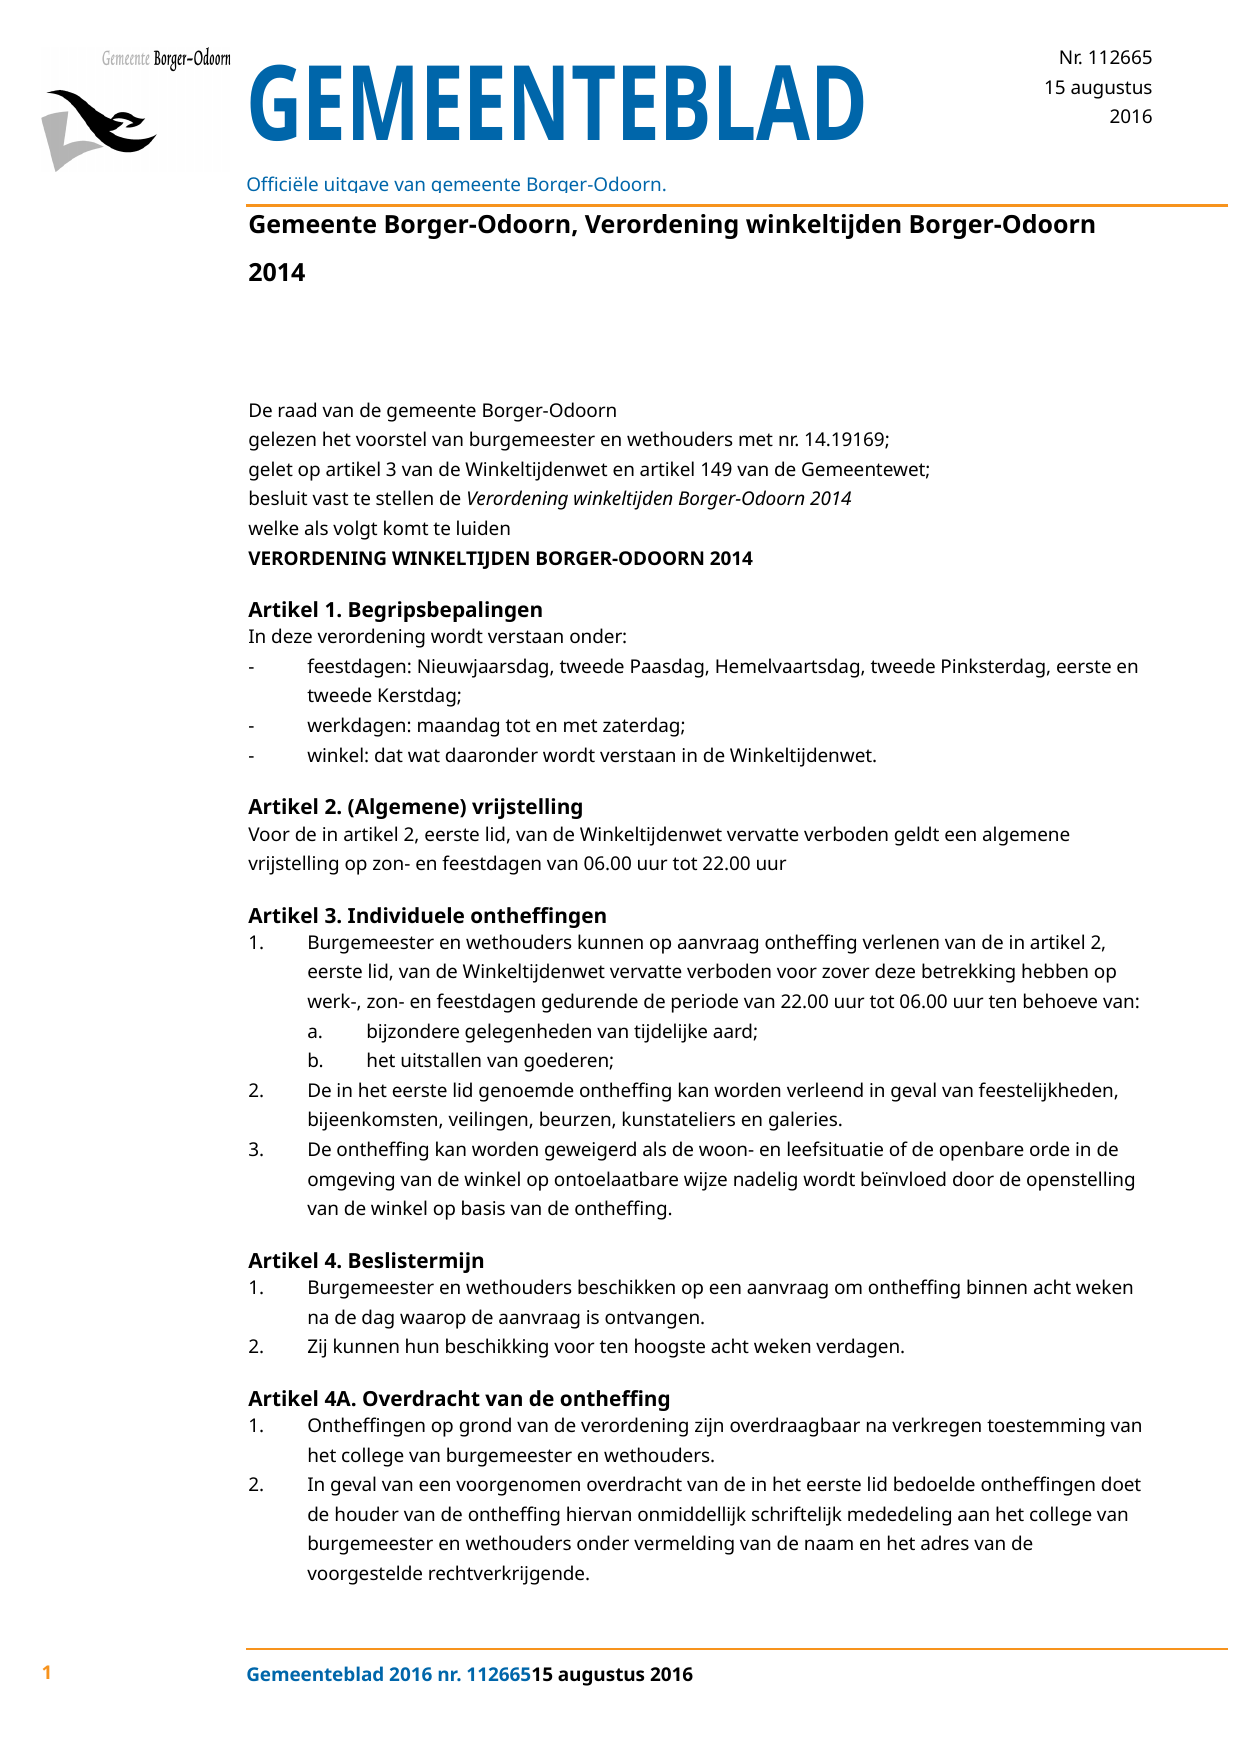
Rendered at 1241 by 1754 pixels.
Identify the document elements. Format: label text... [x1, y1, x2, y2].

list werkdagen: maandag tot en met zaterdag; [248, 712, 1152, 738]
text Artikel 3. Individuele ontheffingen [248, 901, 1152, 929]
text In deze verordening wordt verstaan onder: [248, 623, 1152, 649]
text Artikel 4A. Overdracht van de ontheffing [248, 1384, 1152, 1412]
list feestdagen: Nieuwjaarsdag, tweede Paasdag, Hemelvaartsdag, tweede Pinksterdag, eerste en tweede Kerstdag; [248, 653, 1152, 708]
list De in het eerste lid genoemde ontheffing kan worden verleend in geval van feestelijkheden, bijeenkomsten, veilingen, beurzen, kunstateliers en galeries. [248, 1077, 1152, 1132]
text Artikel 4. Beslistermijn [248, 1246, 1152, 1274]
list Burgemeester en wethouders beschikken op een aanvraag om ontheffing binnen acht weken na de dag waarop de aanvraag is ontvangen. [248, 1274, 1152, 1329]
picture [41, 47, 231, 172]
list winkel: dat wat daaronder wordt verstaan in de Winkeltijdenwet. [248, 742, 1152, 768]
text besluit vast te stellen de Verordening winkeltijden Borger-Odoorn 2014 [248, 486, 1152, 511]
list Burgemeester en wethouders kunnen op aanvraag ontheffing verlenen van de in artikel 2, eerste lid, van de Winkeltijdenwet vervatte verboden voor zover deze betrekking hebben op werk-, zon- en feestdagen gedurende de periode van 22.00 uur tot 06.00 uur ten behoeve van: [248, 929, 1152, 1014]
list Zij kunnen hun beschikking voor ten hoogste acht weken verdagen. [248, 1333, 1152, 1359]
list Ontheffingen op grond van de verordening zijn overdraagbaar na verkregen toestemming van het college van burgemeester en wethouders. [248, 1412, 1152, 1468]
text gelezen het voorstel van burgemeester en wethouders met nr. 14.19169; [248, 426, 1152, 452]
text VERORDENING WINKELTIJDEN BORGER-ODOORN 2014 [248, 545, 1152, 570]
list bijzondere gelegenheden van tijdelijke aard; [307, 1018, 1152, 1044]
text Gemeente Borger-Odoorn, Verordening winkeltijden Borger-Odoorn 2014 [248, 207, 1152, 288]
text Artikel 2. (Algemene) vrijstelling [248, 792, 1152, 821]
text Voor de in artikel 2, eerste lid, van de Winkeltijdenwet vervatte verboden geldt een algemene vrijstelling op zon- en feestdagen van 06.00 uur tot 22.00 uur [248, 821, 1152, 876]
list In geval van een voorgenomen overdracht van de in het eerste lid bedoelde ontheffingen doet de houder van de ontheffing hiervan onmiddellijk schriftelijk mededeling aan het college van burgemeester en wethouders onder vermelding van de naam en het adres van de voorgestelde rechtverkrijgende. [248, 1471, 1152, 1586]
text De raad van de gemeente Borger-Odoorn [248, 397, 1152, 422]
text Artikel 1. Begripsbepalingen [248, 595, 1152, 623]
list het uitstallen van goederen; [307, 1047, 1152, 1073]
list De ontheffing kan worden geweigerd als de woon- en leefsituatie of de openbare orde in de omgeving van de winkel op ontoelaatbare wijze nadelig wordt beïnvloed door de openstelling van de winkel op basis van de ontheffing. [248, 1136, 1152, 1221]
text gelet op artikel 3 van de Winkeltijdenwet en artikel 149 van de Gemeentewet; [248, 456, 1152, 482]
text welke als volgt komt te luiden [248, 515, 1152, 541]
